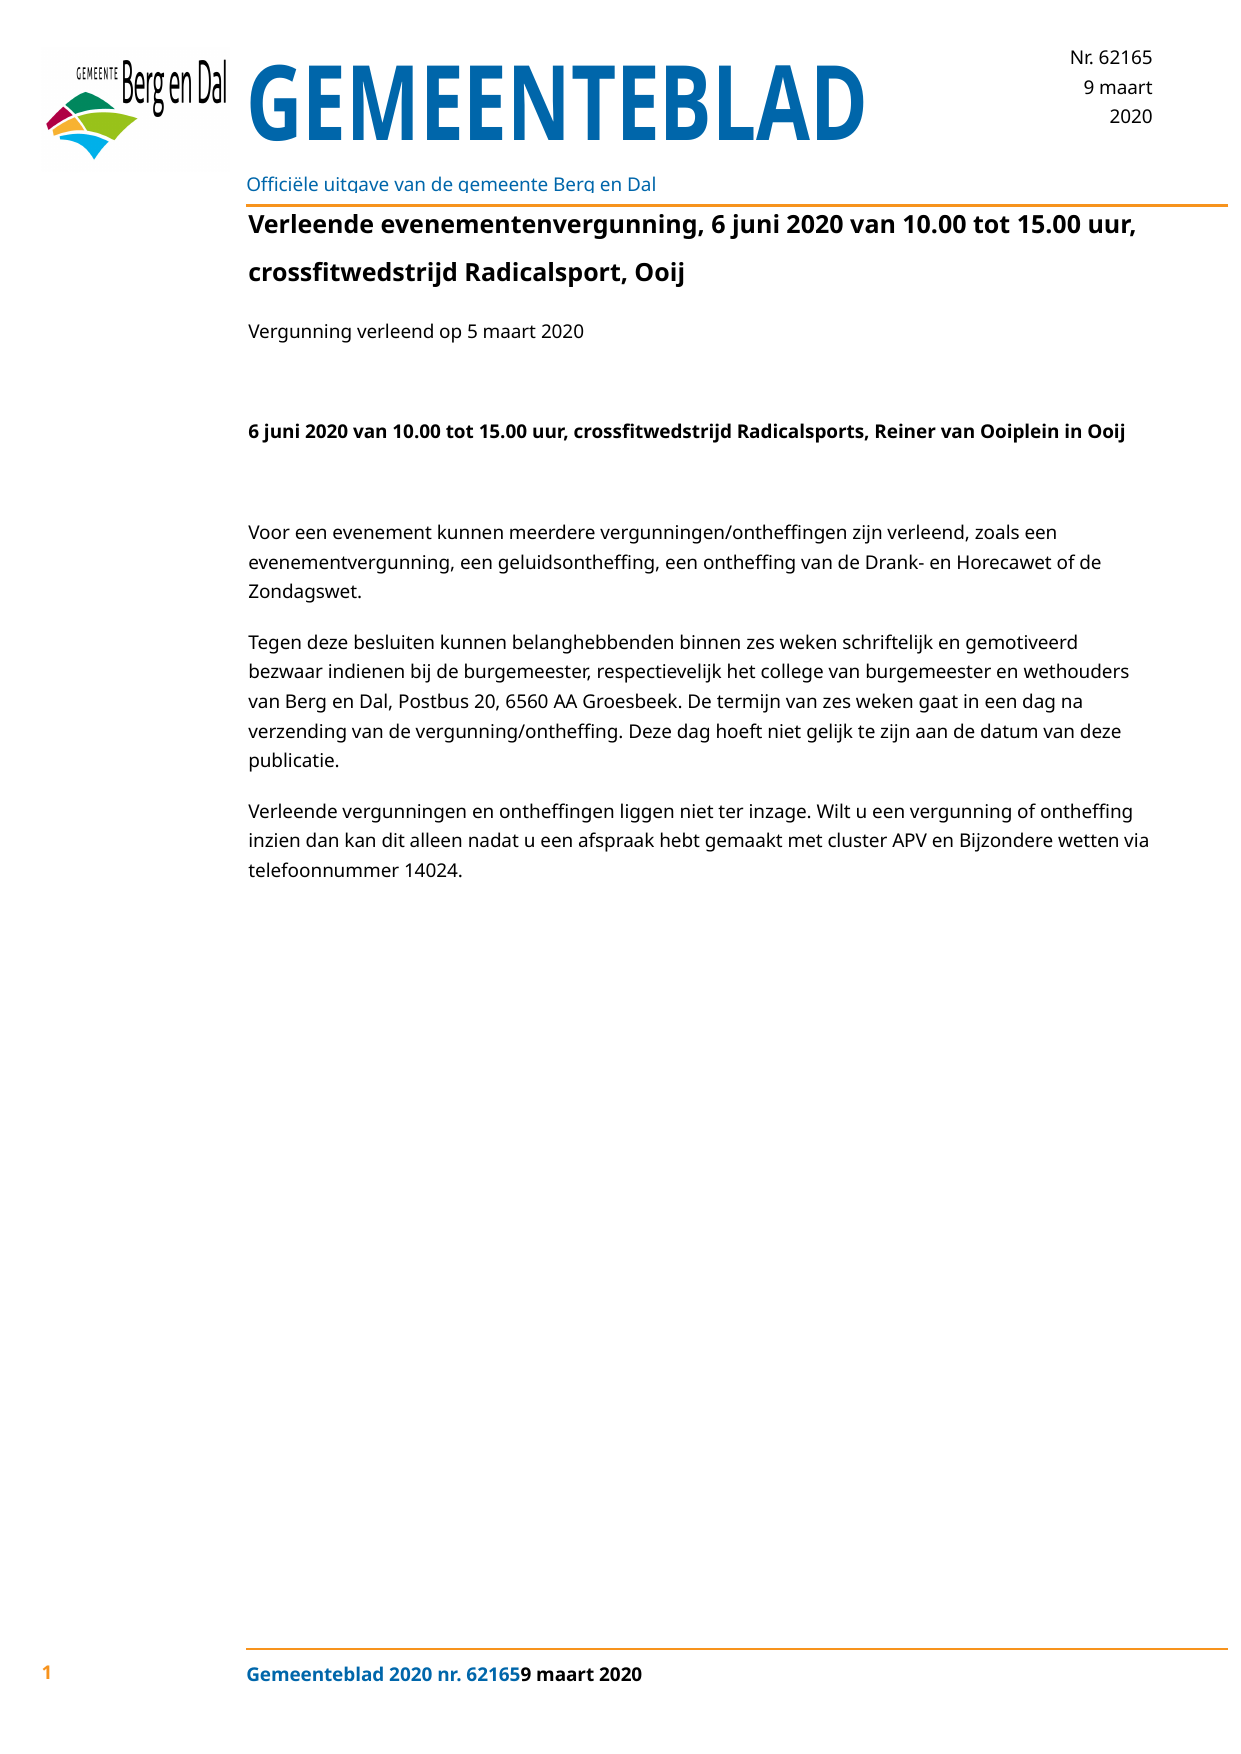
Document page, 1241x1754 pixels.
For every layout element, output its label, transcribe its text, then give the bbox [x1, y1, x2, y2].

text Verleende evenementenvergunning, 6 juni 2020 van 10.00 tot 15.00 uur, crossfitwedstrijd Radicalsport, Ooij [248, 207, 1152, 288]
text Vergunning verleend op 5 maart 2020 [248, 318, 1152, 344]
text Voor een evenement kunnen meerdere vergunningen/ontheffingen zijn verleend, zoals een evenementvergunning, een geluidsontheffing, een ontheffing van de Drank- en Horecawet of de Zondagswet. [248, 519, 1152, 604]
text Verleende vergunningen en ontheffingen liggen niet ter inzage. Wilt u een vergunning of ontheffing inzien dan kan dit alleen nadat u een afspraak hebt gemaakt met cluster APV en Bijzondere wetten via telefoonnummer 14024. [248, 798, 1152, 883]
text 6 juni 2020 van 10.00 tot 15.00 uur, crossfitwedstrijd Radicalsports, Reiner van Ooiplein in Ooij [248, 419, 1152, 444]
text Tegen deze besluiten kunnen belanghebbenden binnen zes weken schriftelijk en gemotiveerd bezwaar indienen bij de burgemeester, respectievelijk het college van burgemeester en wethouders van Berg en Dal, Postbus 20, 6560 AA Groesbeek. De termijn van zes weken gaat in een dag na verzending van de vergunning/ontheffing. Deze dag hoeft niet gelijk te zijn aan de datum van deze publicatie. [248, 629, 1152, 773]
picture [41, 47, 231, 172]
